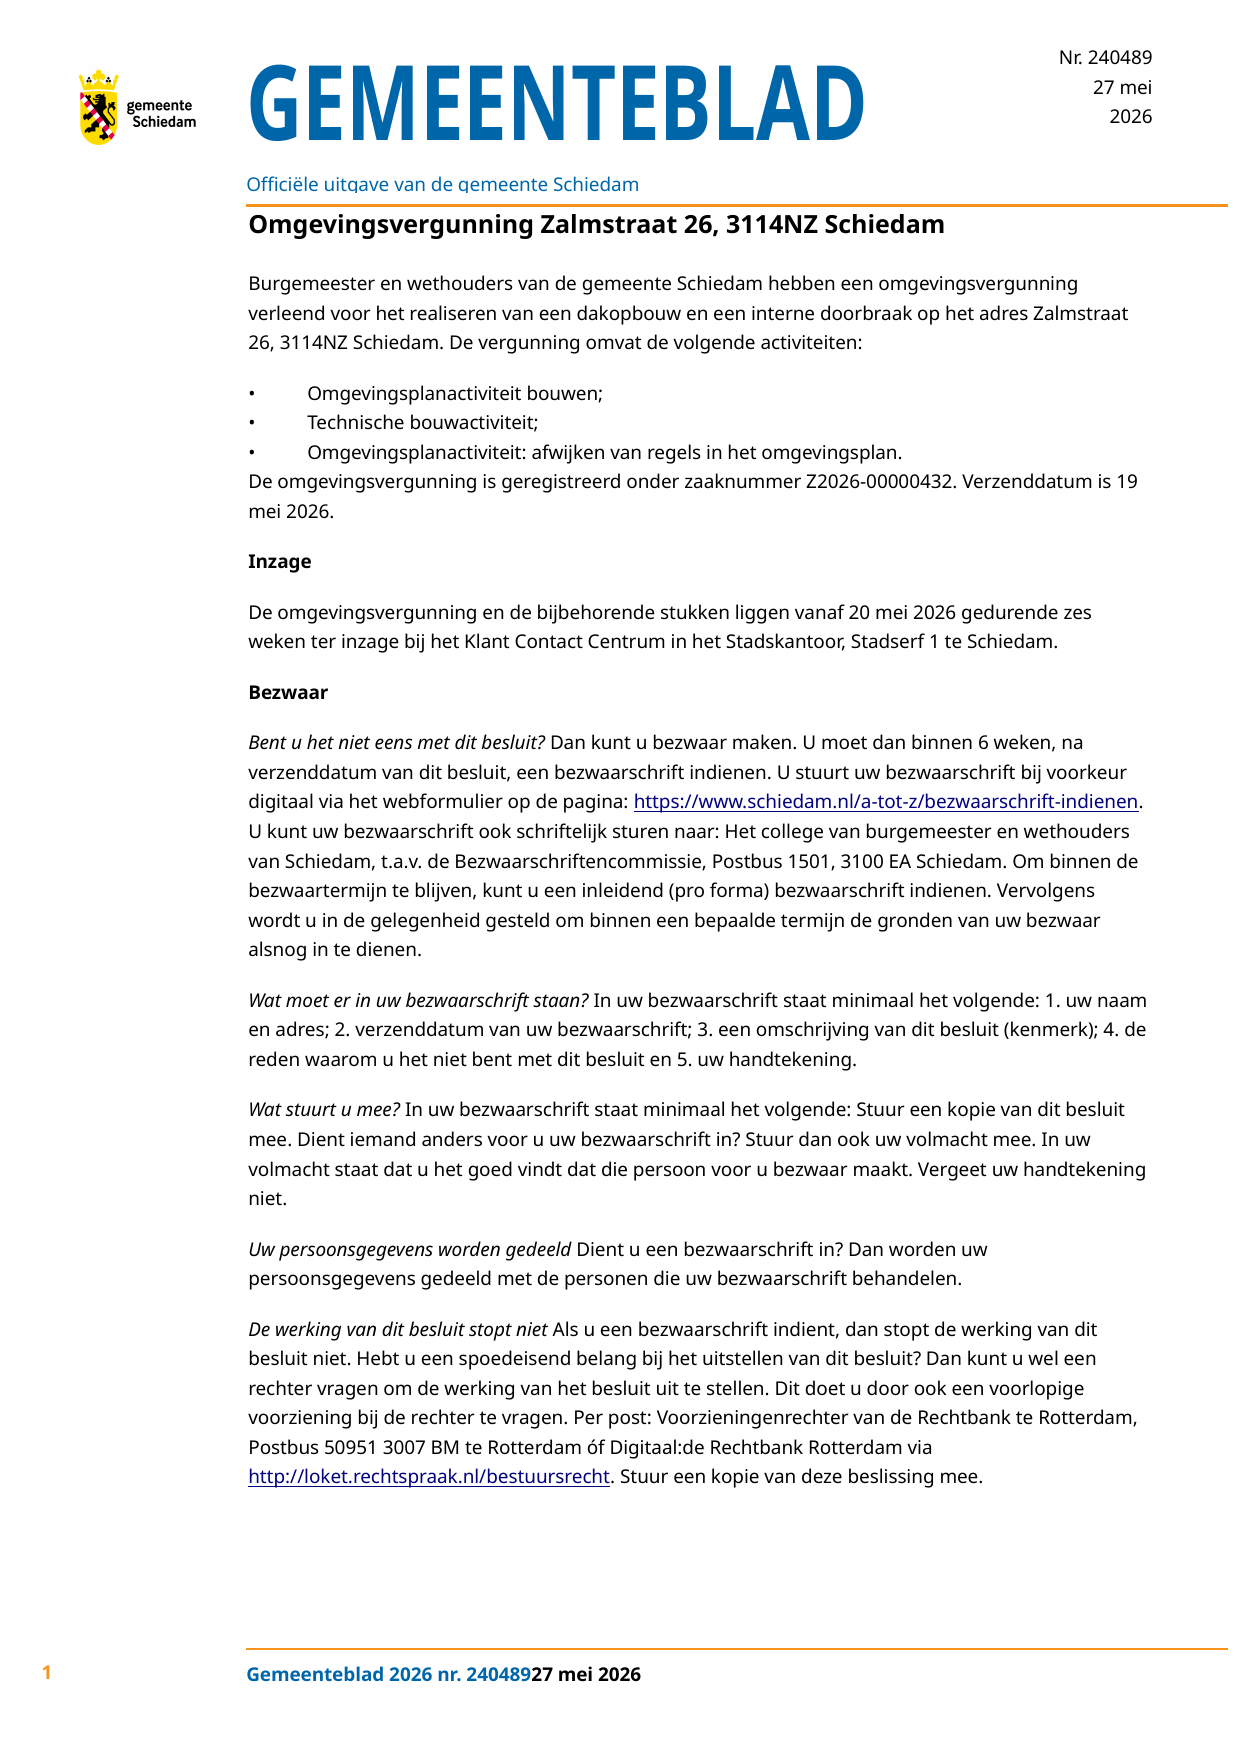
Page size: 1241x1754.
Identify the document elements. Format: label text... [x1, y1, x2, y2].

text Omgevingsvergunning Zalmstraat 26, 3114NZ Schiedam [248, 207, 1152, 241]
text Uw persoonsgegevens worden gedeeld Dient u een bezwaarschrift in? Dan worden uw persoonsgegevens gedeeld met de personen die uw bezwaarschrift behandelen. [248, 1236, 1152, 1291]
text De werking van dit besluit stopt niet Als u een bezwaarschrift indient, dan stopt de werking van dit besluit niet. Hebt u een spoedeisend belang bij het uitstellen van dit besluit? Dan kunt u wel een rechter vragen om de werking van het besluit uit te stellen. Dit doet u door ook een voorlopige voorziening bij de rechter te vragen. Per post: Voorzieningenrechter van de Rechtbank te Rotterdam, Postbus 50951 3007 BM te Rotterdam óf Digitaal:de Rechtbank Rotterdam via http://loket.rechtspraak.nl/bestuursrecht. Stuur een kopie van deze beslissing mee. [248, 1316, 1152, 1489]
picture [41, 47, 231, 172]
list Technische bouwactiviteit; [248, 409, 1152, 435]
text Wat moet er in uw bezwaarschrift staan? In uw bezwaarschrift staat minimaal het volgende: 1. uw naam en adres; 2. verzenddatum van uw bezwaarschrift; 3. een omschrijving van dit besluit (kenmerk); 4. de reden waarom u het niet bent met dit besluit en 5. uw handtekening. [248, 987, 1152, 1072]
text Burgemeester en wethouders van de gemeente Schiedam hebben een omgevingsvergunning verleend voor het realiseren van een dakopbouw en een interne doorbraak op het adres Zalmstraat 26, 3114NZ Schiedam. De vergunning omvat de volgende activiteiten: [248, 270, 1152, 355]
text De omgevingsvergunning en de bijbehorende stukken liggen vanaf 20 mei 2026 gedurende zes weken ter inzage bij het Klant Contact Centrum in het Stadskantoor, Stadserf 1 te Schiedam. [248, 599, 1152, 654]
list Omgevingsplanactiviteit bouwen; [248, 380, 1152, 406]
text Bezwaar [248, 679, 1152, 705]
list Omgevingsplanactiviteit: afwijken van regels in het omgevingsplan. [248, 439, 1152, 465]
text Inzage [248, 549, 1152, 574]
text Wat stuurt u mee? In uw bezwaarschrift staat minimaal het volgende: Stuur een kopie van dit besluit mee. Dient iemand anders voor u uw bezwaarschrift in? Stuur dan ook uw volmacht mee. In uw volmacht staat dat u het goed vindt dat die persoon voor u bezwaar maakt. Vergeet uw handtekening niet. [248, 1097, 1152, 1211]
text Bent u het niet eens met dit besluit? Dan kunt u bezwaar maken. U moet dan binnen 6 weken, na verzenddatum van dit besluit, een bezwaarschrift indienen. U stuurt uw bezwaarschrift bij voorkeur digitaal via het webformulier op de pagina: https://www.schiedam.nl/a-tot-z/bezwaarschrift-indienen. U kunt uw bezwaarschrift ook schriftelijk sturen naar: Het college van burgemeester en wethouders van Schiedam, t.a.v. de Bezwaarschriftencommissie, Postbus 1501, 3100 EA Schiedam. Om binnen de bezwaartermijn te blijven, kunt u een inleidend (pro forma) bezwaarschrift indienen. Vervolgens wordt u in de gelegenheid gesteld om binnen een bepaalde termijn de gronden van uw bezwaar alsnog in te dienen. [248, 729, 1152, 962]
text De omgevingsvergunning is geregistreerd onder zaaknummer Z2026-00000432. Verzenddatum is 19 mei 2026. [248, 469, 1152, 524]
